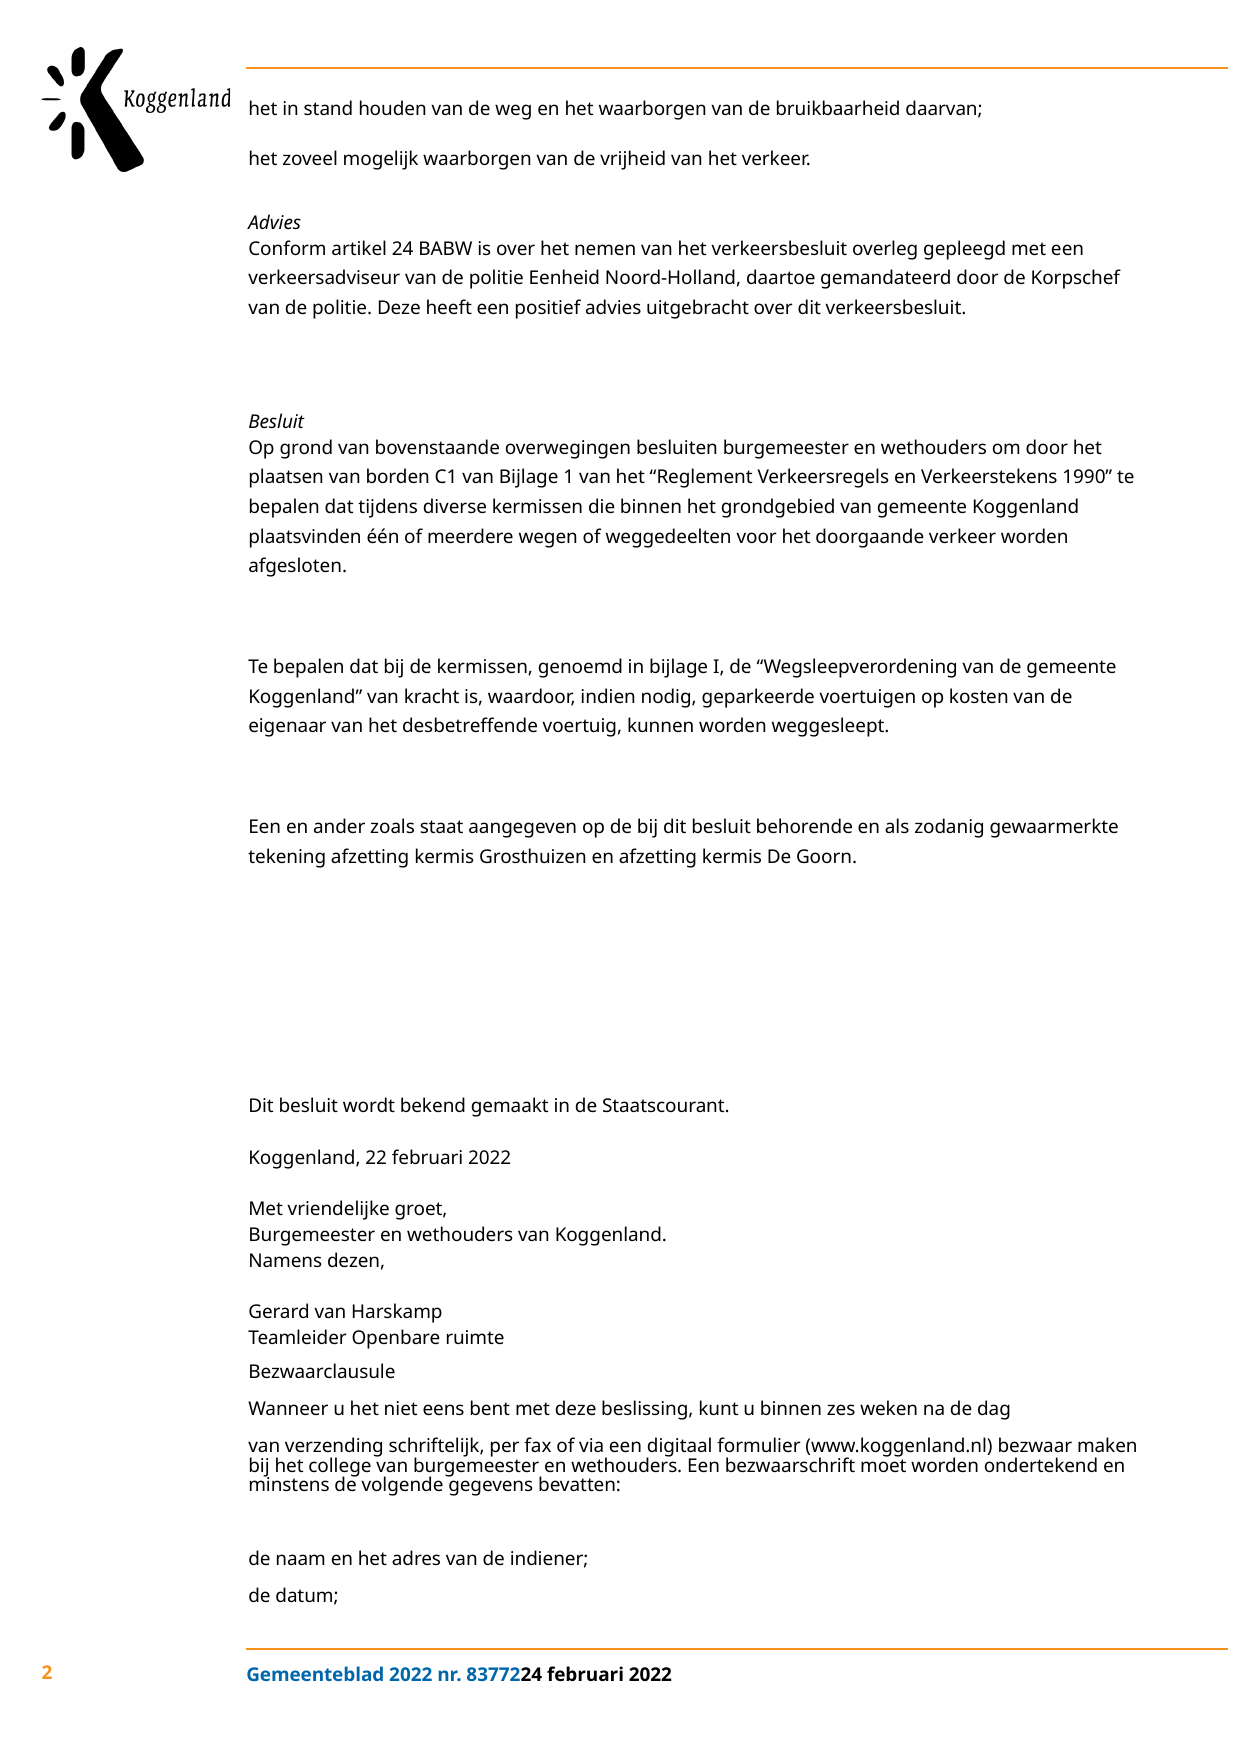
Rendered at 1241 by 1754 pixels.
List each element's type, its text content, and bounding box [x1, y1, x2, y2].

text van verzending schriftelijk, per fax of via een digitaal formulier (www.koggenland.nl) bezwaar maken bij het college van burgemeester en wethouders. Een bezwaarschrift moet worden ondertekend en minstens de volgende gegevens bevatten: [248, 1437, 1152, 1495]
text de datum; [248, 1587, 1152, 1606]
text Teamleider Openbare ruimte [248, 1324, 1152, 1350]
text Te bepalen dat bij de kermissen, genoemd in bijlage I, de “Wegsleepverordening van de gemeente Koggenland” van kracht is, waardoor, indien nodig, geparkeerde voertuigen op kosten van de eigenaar van het desbetreffende voertuig, kunnen worden weggesleept. [248, 653, 1152, 738]
text Op grond van bovenstaande overwegingen besluiten burgemeester en wethouders om door het plaatsen van borden C1 van Bijlage 1 van het “Reglement Verkeersregels en Verkeerstekens 1990” te bepalen dat tijdens diverse kermissen die binnen het grondgebied van gemeente Koggenland plaatsvinden één of meerdere wegen of weggedeelten voor het doorgaande verkeer worden afgesloten. [248, 434, 1152, 578]
text Burgemeester en wethouders van Koggenland. [248, 1221, 1152, 1247]
text Conform artikel 24 BABW is over het nemen van het verkeersbesluit overleg gepleegd met een verkeersadviseur van de politie Eenheid Noord-Holland, daartoe gemandateerd door de Korpschef van de politie. Deze heeft een positief advies uitgebracht over dit verkeersbesluit. [248, 235, 1152, 320]
picture [41, 47, 231, 172]
text Een en ander zoals staat aangegeven op de bij dit besluit behorende en als zodanig gewaarmerkte tekening afzetting kermis Grosthuizen en afzetting kermis De Goorn. [248, 813, 1152, 869]
text Besluit [248, 408, 1152, 434]
text Namens dezen, [248, 1247, 1152, 1272]
text Advies [248, 209, 1152, 235]
text Gerard van Harskamp [248, 1298, 1152, 1324]
text Koggenland, 22 februari 2022 [248, 1144, 1152, 1169]
text de naam en het adres van de indiener; [248, 1550, 1152, 1569]
text Dit besluit wordt bekend gemaakt in de Staatscourant. [248, 1092, 1152, 1118]
text het zoveel mogelijk waarborgen van de vrijheid van het verkeer. [248, 145, 1152, 171]
text Met vriendelijke groet, [248, 1195, 1152, 1221]
text het in stand houden van de weg en het waarborgen van de bruikbaarheid daarvan; [248, 95, 1152, 121]
text Wanneer u het niet eens bent met deze beslissing, kunt u binnen zes weken na de dag [248, 1400, 1152, 1419]
text Bezwaarclausule [248, 1363, 1152, 1383]
